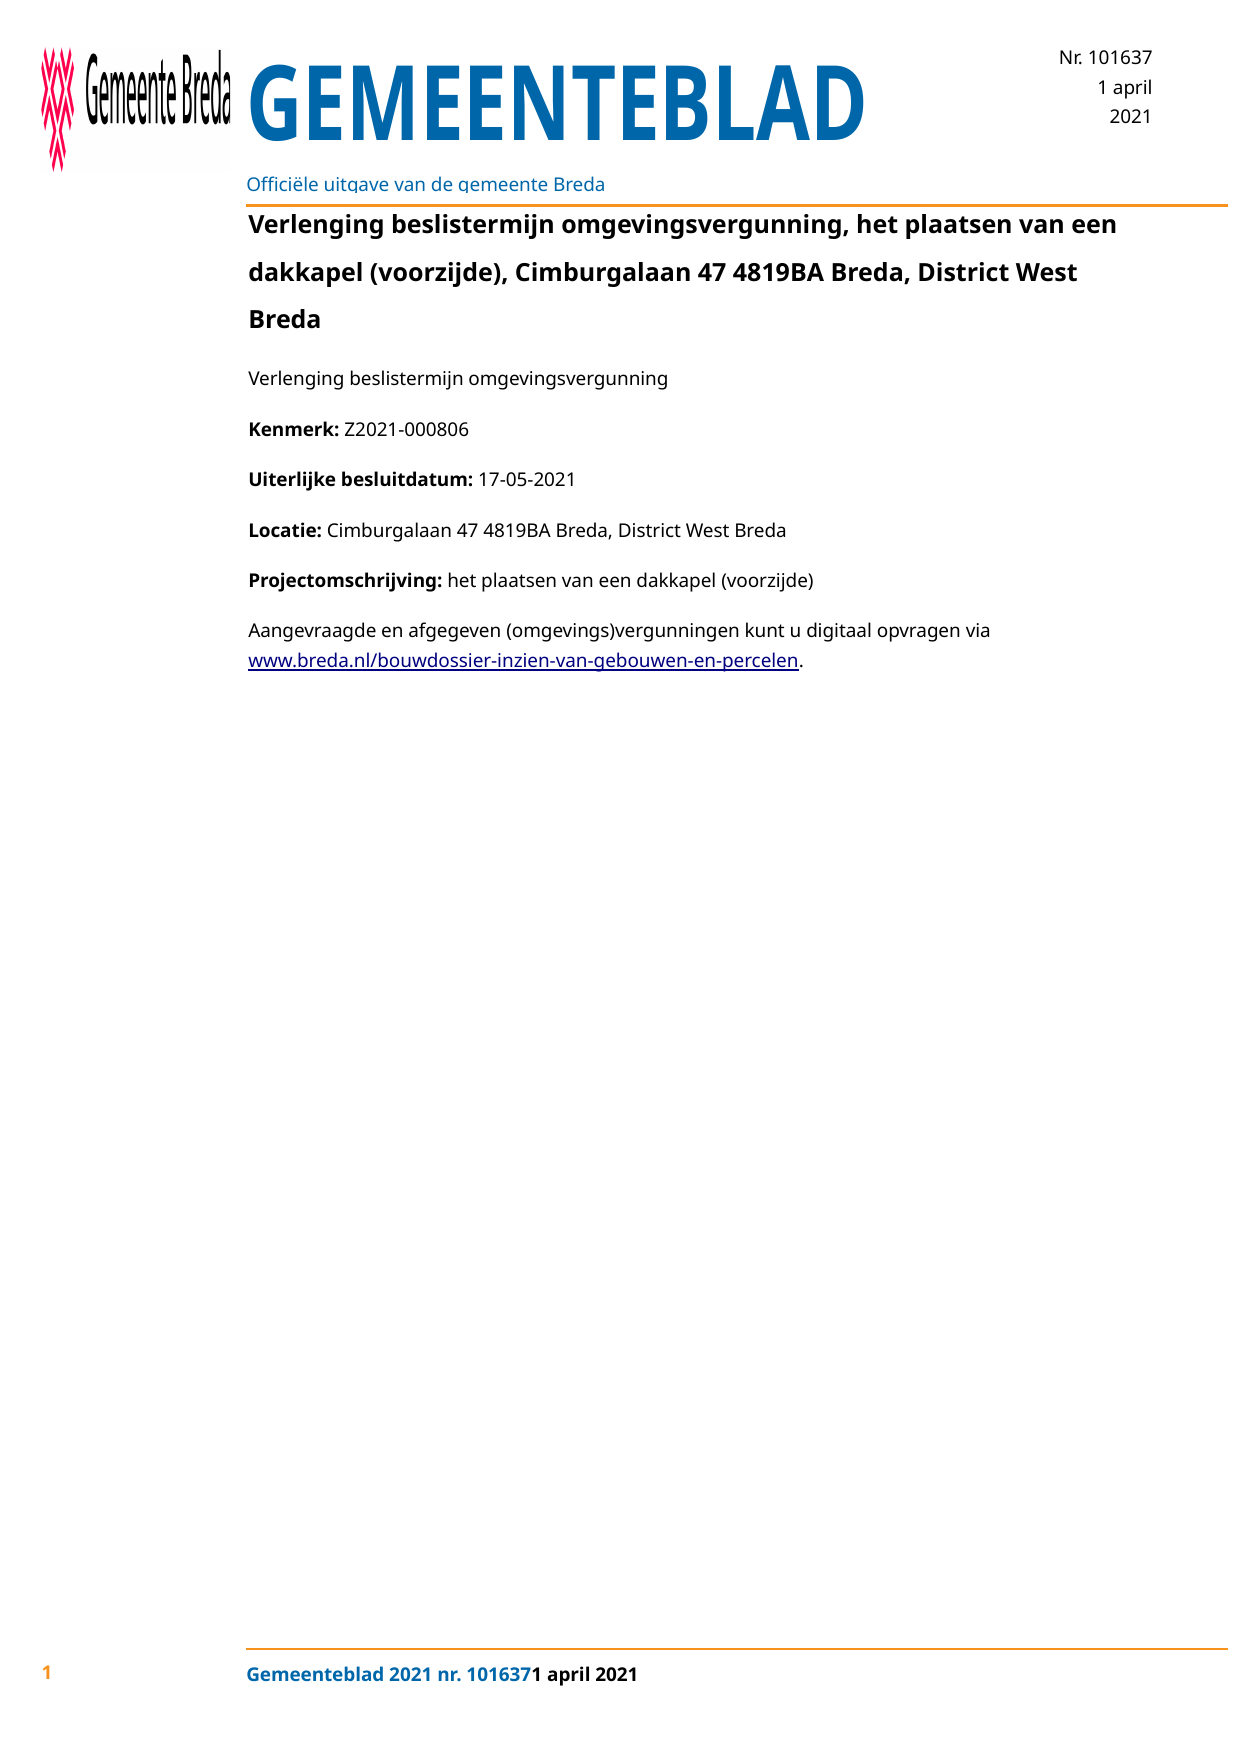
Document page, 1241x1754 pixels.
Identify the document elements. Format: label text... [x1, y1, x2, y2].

text Projectomschrijving: het plaatsen van een dakkapel (voorzijde) [248, 567, 1152, 593]
text Locatie: Cimburgalaan 47 4819BA Breda, District West Breda [248, 517, 1152, 542]
text Verlenging beslistermijn omgevingsvergunning, het plaatsen van een dakkapel (voorzijde), Cimburgalaan 47 4819BA Breda, District West Breda [248, 207, 1152, 336]
picture [41, 47, 231, 172]
text Verlenging beslistermijn omgevingsvergunning [248, 366, 1152, 391]
text Kenmerk: Z2021-000806 [248, 416, 1152, 442]
text Uiterlijke besluitdatum: 17-05-2021 [248, 466, 1152, 492]
text Aangevraagde en afgegeven (omgevings)vergunningen kunt u digitaal opvragen via www.breda.nl/bouwdossier-inzien-van-gebouwen-en-percelen. [248, 618, 1152, 673]
